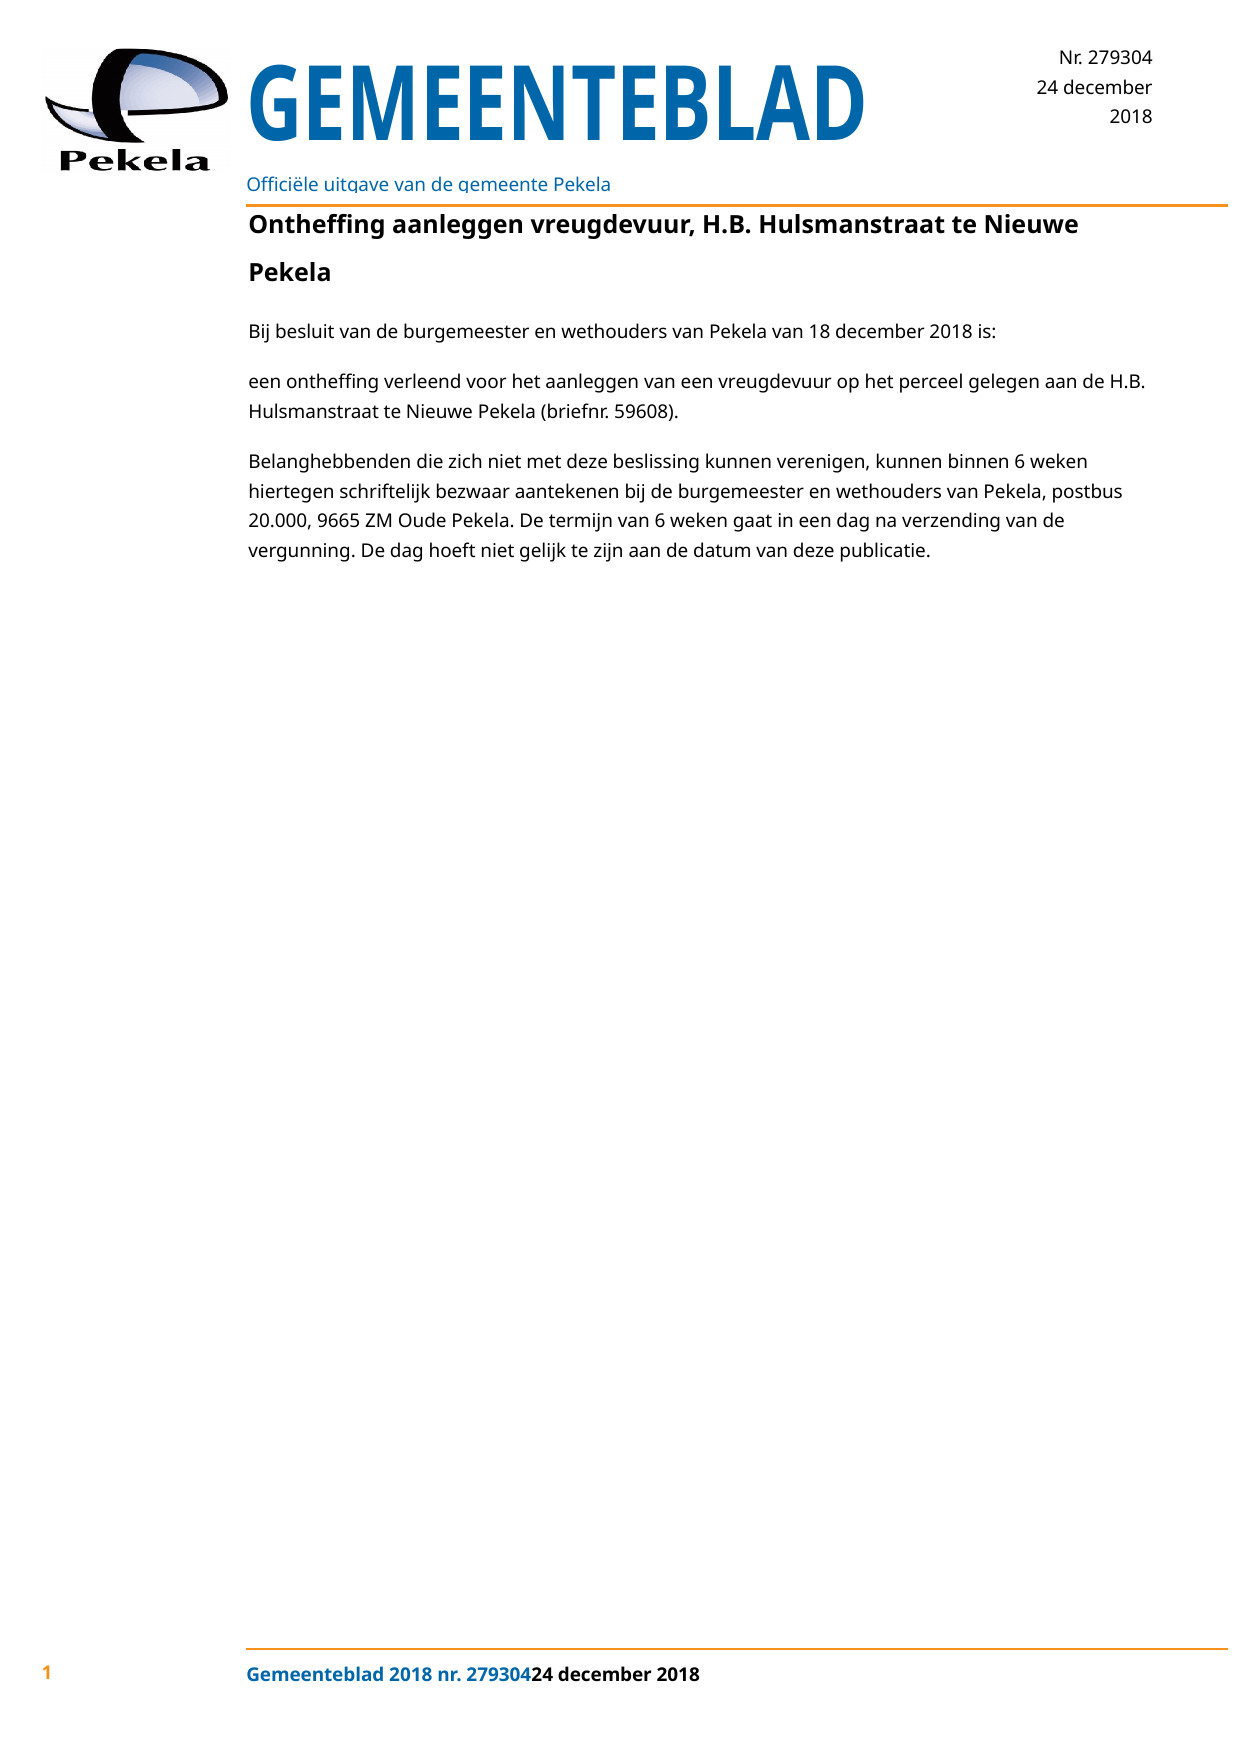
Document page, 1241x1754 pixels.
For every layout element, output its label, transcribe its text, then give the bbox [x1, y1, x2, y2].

text Bij besluit van de burgemeester en wethouders van Pekela van 18 december 2018 is: [248, 318, 1152, 344]
text een ontheffing verleend voor het aanleggen van een vreugdevuur op het perceel gelegen aan de H.B. Hulsmanstraat te Nieuwe Pekela (briefnr. 59608). [248, 368, 1152, 424]
text Ontheffing aanleggen vreugdevuur, H.B. Hulsmanstraat te Nieuwe Pekela [248, 207, 1152, 288]
picture [41, 47, 231, 172]
text Belanghebbenden die zich niet met deze beslissing kunnen verenigen, kunnen binnen 6 weken hiertegen schriftelijk bezwaar aantekenen bij de burgemeester en wethouders van Pekela, postbus 20.000, 9665 ZM Oude Pekela. De termijn van 6 weken gaat in een dag na verzending van de vergunning. De dag hoeft niet gelijk te zijn aan de datum van deze publicatie. [248, 448, 1152, 563]
